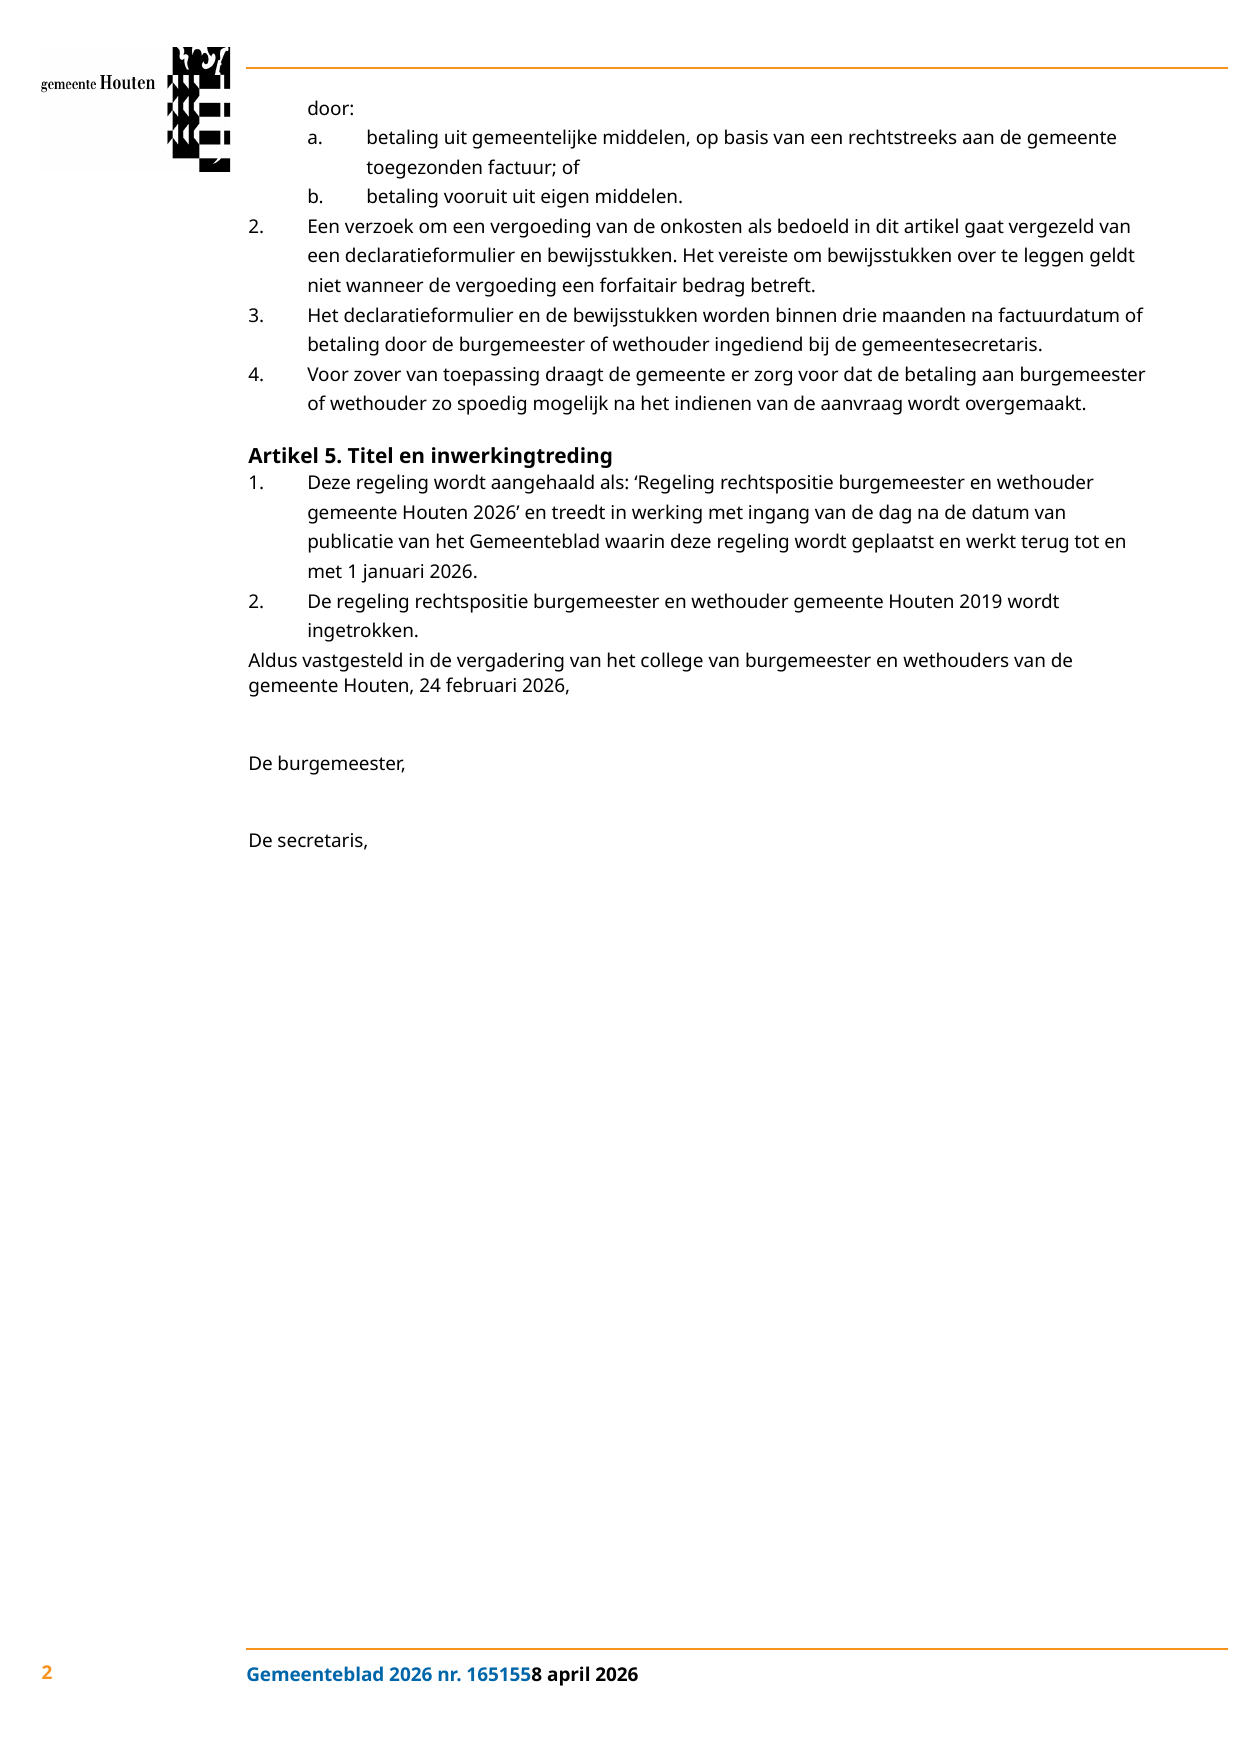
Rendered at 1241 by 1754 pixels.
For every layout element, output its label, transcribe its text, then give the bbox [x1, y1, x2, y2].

text Artikel 5. Titel en inwerkingtreding [248, 441, 1152, 469]
list Deze regeling wordt aangehaald als: ‘Regeling rechtspositie burgemeester en wethouder gemeente Houten 2026’ en treedt in werking met ingang van de dag na de datum van publicatie van het Gemeenteblad waarin deze regeling wordt geplaatst en werkt terug tot en met 1 januari 2026. [248, 469, 1152, 584]
list Voor zover van toepassing draagt de gemeente er zorg voor dat de betaling aan burgemeester of wethouder zo spoedig mogelijk na het indienen van de aanvraag wordt overgemaakt. [248, 361, 1152, 416]
text Aldus vastgesteld in de vergadering van het college van burgemeester en wethouders van de gemeente Houten, 24 februari 2026, [248, 647, 1152, 698]
list Het declaratieformulier en de bewijsstukken worden binnen drie maanden na factuurdatum of betaling door de burgemeester of wethouder ingediend bij de gemeentesecretaris. [248, 302, 1152, 357]
picture [41, 47, 231, 172]
list door: [248, 95, 1152, 121]
text De secretaris, [248, 827, 1152, 853]
list betaling uit gemeentelijke middelen, op basis van een rechtstreeks aan de gemeente toegezonden factuur; of [307, 124, 1152, 180]
list De regeling rechtspositie burgemeester en wethouder gemeente Houten 2019 wordt ingetrokken. [248, 588, 1152, 643]
text De burgemeester, [248, 750, 1152, 776]
list betaling vooruit uit eigen middelen. [307, 183, 1152, 209]
list Een verzoek om een vergoeding van de onkosten als bedoeld in dit artikel gaat vergezeld van een declaratieformulier en bewijsstukken. Het vereiste om bewijsstukken over te leggen geldt niet wanneer de vergoeding een forfaitair bedrag betreft. [248, 213, 1152, 298]
